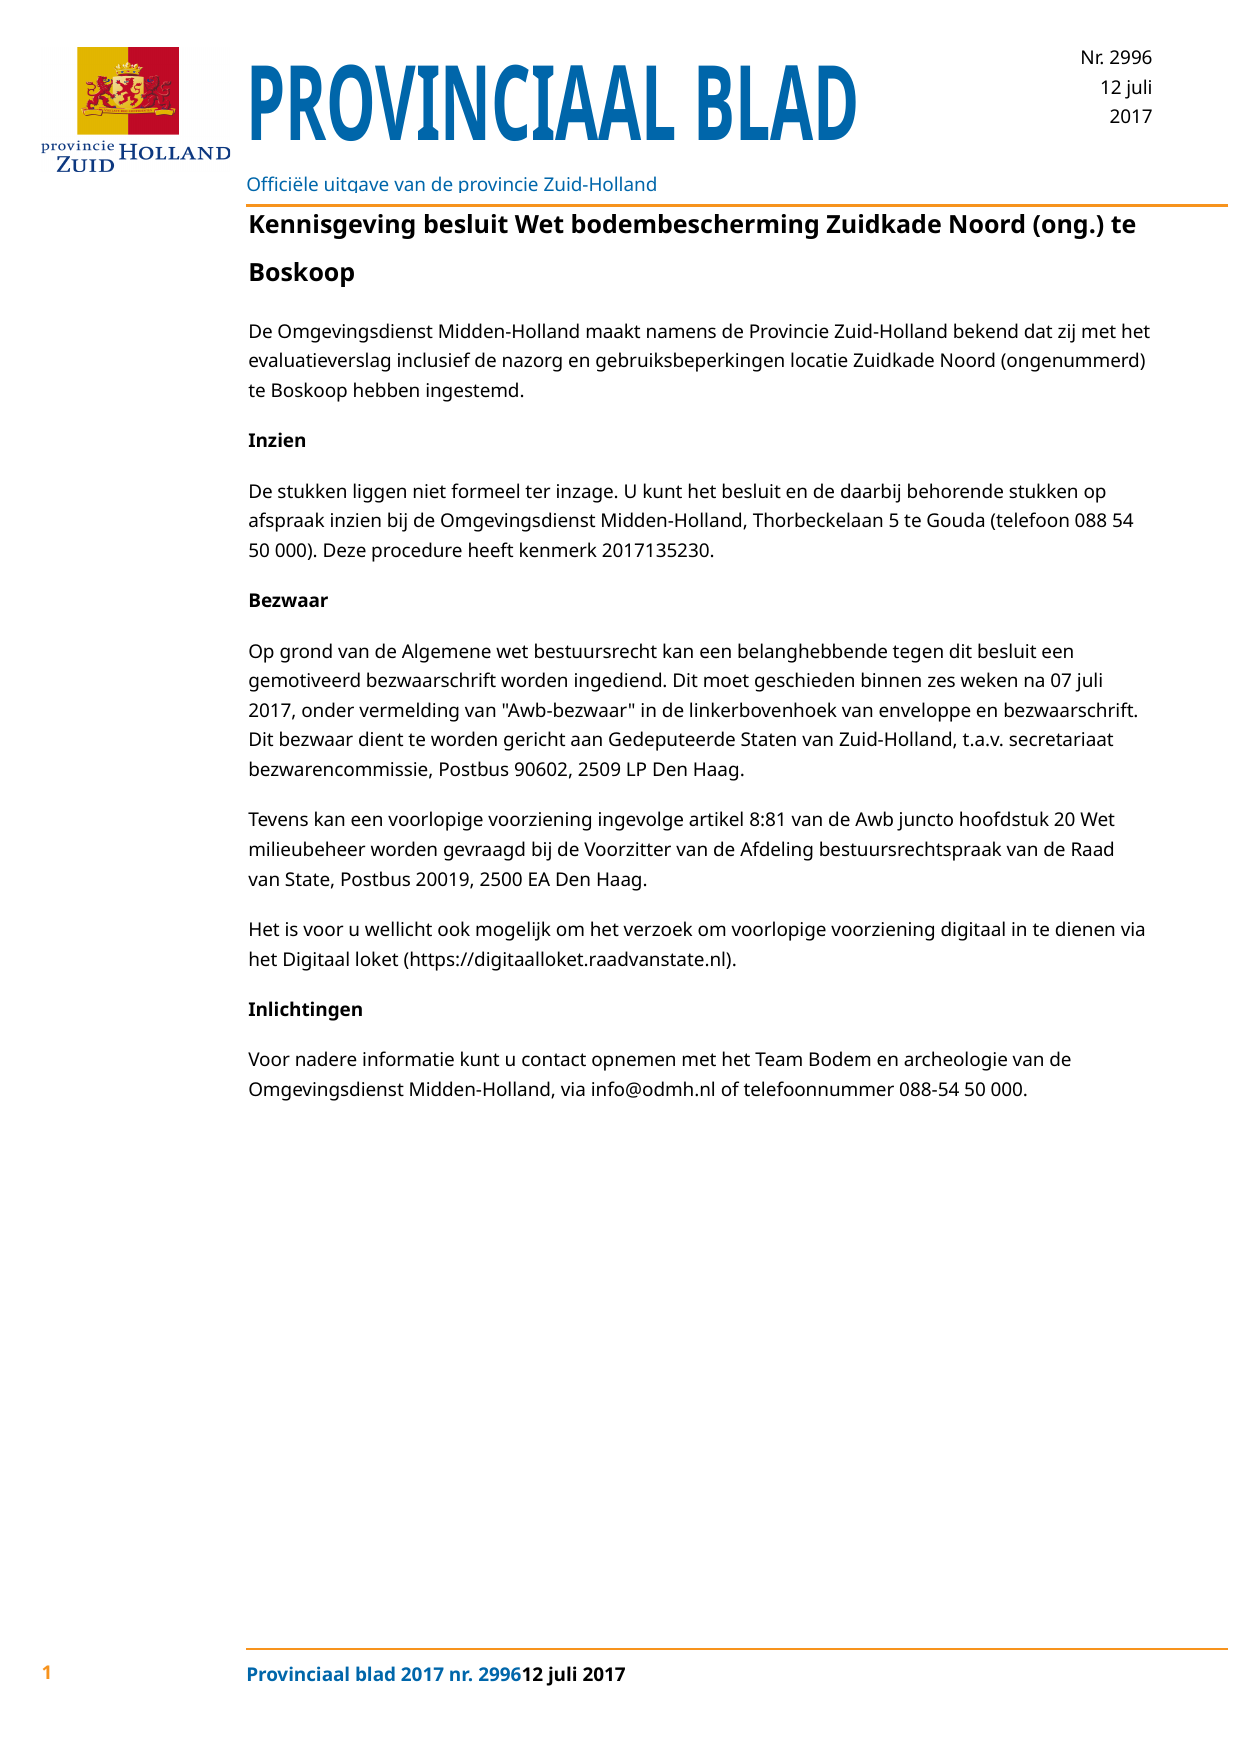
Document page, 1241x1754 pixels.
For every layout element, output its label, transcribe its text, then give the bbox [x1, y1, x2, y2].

text Kennisgeving besluit Wet bodembescherming Zuidkade Noord (ong.) te Boskoop [248, 207, 1152, 288]
text Op grond van de Algemene wet bestuursrecht kan een belanghebbende tegen dit besluit een gemotiveerd bezwaarschrift worden ingediend. Dit moet geschieden binnen zes weken na 07 juli 2017, onder vermelding van "Awb-bezwaar" in de linkerbovenhoek van enveloppe en bezwaarschrift. Dit bezwaar dient te worden gericht aan Gedeputeerde Staten van Zuid-Holland, t.a.v. secretariaat bezwarencommissie, Postbus 90602, 2509 LP Den Haag. [248, 638, 1152, 782]
text Voor nadere informatie kunt u contact opnemen met het Team Bodem en archeologie van de Omgevingsdienst Midden-Holland, via info@odmh.nl of telefoonnummer 088-54 50 000. [248, 1047, 1152, 1102]
text Tevens kan een voorlopige voorziening ingevolge artikel 8:81 van de Awb juncto hoofdstuk 20 Wet milieubeheer worden gevraagd bij de Voorzitter van de Afdeling bestuursrechtspraak van de Raad van State, Postbus 20019, 2500 EA Den Haag. [248, 807, 1152, 892]
picture [41, 47, 231, 172]
text Inzien [248, 427, 1152, 453]
text De stukken liggen niet formeel ter inzage. U kunt het besluit en de daarbij behorende stukken op afspraak inzien bij de Omgevingsdienst Midden-Holland, Thorbeckelaan 5 te Gouda (telefoon 088 54 50 000). Deze procedure heeft kenmerk 2017135230. [248, 478, 1152, 563]
text Bezwaar [248, 587, 1152, 613]
text De Omgevingsdienst Midden-Holland maakt namens de Provincie Zuid-Holland bekend dat zij met het evaluatieverslag inclusief de nazorg en gebruiksbeperkingen locatie Zuidkade Noord (ongenummerd) te Boskoop hebben ingestemd. [248, 318, 1152, 403]
text Inlichtingen [248, 996, 1152, 1022]
text Het is voor u wellicht ook mogelijk om het verzoek om voorlopige voorziening digitaal in te dienen via het Digitaal loket (https://digitaalloket.raadvanstate.nl). [248, 916, 1152, 972]
